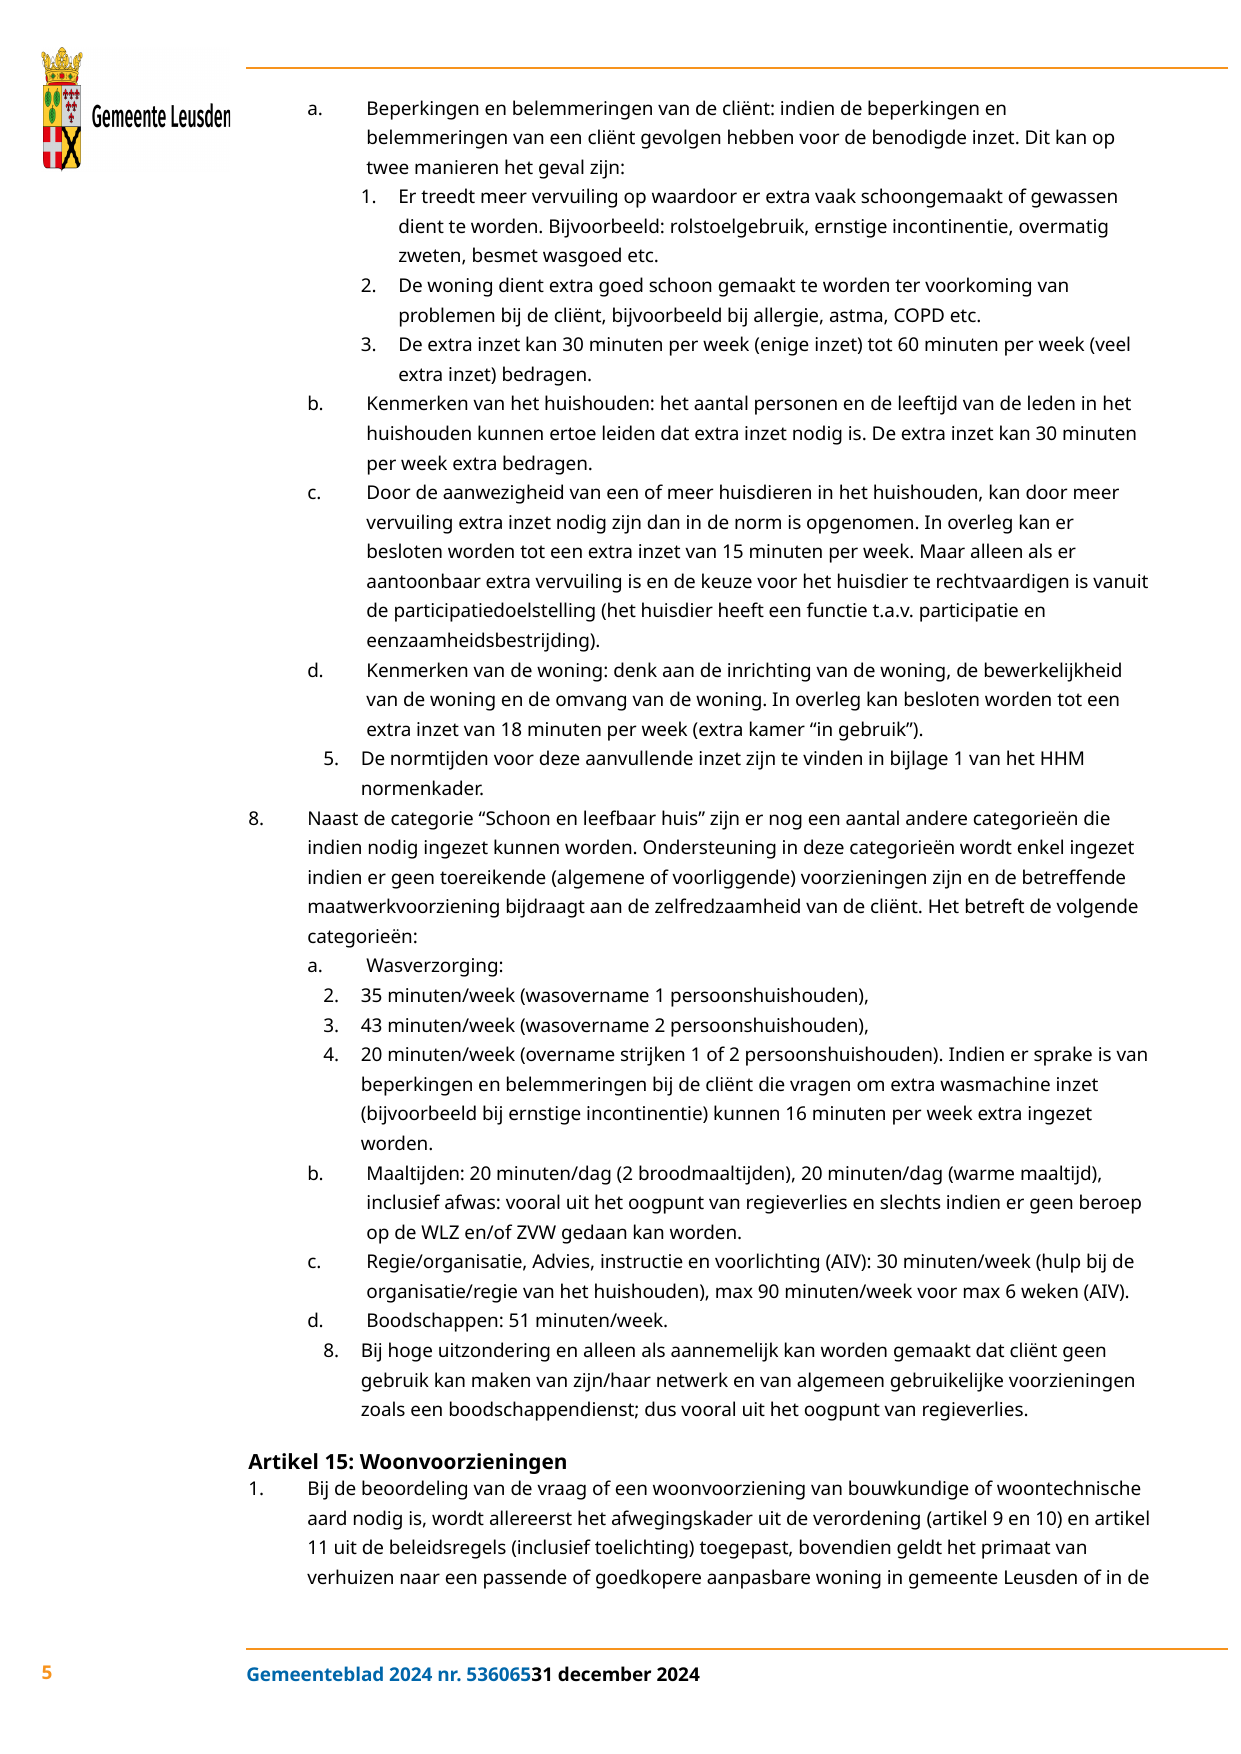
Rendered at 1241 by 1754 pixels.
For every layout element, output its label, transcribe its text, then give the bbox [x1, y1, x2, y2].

list 35 minuten/week (wasovername 1 persoonshuishouden), [323, 982, 1152, 1008]
list De normtijden voor deze aanvullende inzet zijn te vinden in bijlage 1 van het HHM normenkader. [323, 746, 1152, 801]
list Door de aanwezigheid van een of meer huisdieren in het huishouden, kan door meer vervuiling extra inzet nodig zijn dan in de norm is opgenomen. In overleg kan er besloten worden tot een extra inzet van 15 minuten per week. Maar alleen als er aantoonbaar extra vervuiling is en de keuze voor het huisdier te rechtvaardigen is vanuit de participatiedoelstelling (het huisdier heeft een functie t.a.v. participatie en eenzaamheidsbestrijding). [307, 479, 1152, 653]
list De woning dient extra goed schoon gemaakt te worden ter voorkoming van problemen bij de cliënt, bijvoorbeeld bij allergie, astma, COPD etc. [361, 272, 1152, 328]
list Er treedt meer vervuiling op waardoor er extra vaak schoongemaakt of gewassen dient te worden. Bijvoorbeeld: rolstoelgebruik, ernstige incontinentie, overmatig zweten, besmet wasgoed etc. [361, 183, 1152, 268]
list Kenmerken van de woning: denk aan de inrichting van de woning, de bewerkelijkheid van de woning en de omvang van de woning. In overleg kan besloten worden tot een extra inzet van 18 minuten per week (extra kamer “in gebruik”). [307, 657, 1152, 742]
text Artikel 15: Woonvoorzieningen [248, 1447, 1152, 1475]
picture [41, 47, 231, 172]
list 43 minuten/week (wasovername 2 persoonshuishouden), [323, 1012, 1152, 1038]
list Bij de beoordeling van de vraag of een woonvoorziening van bouwkundige of woontechnische aard nodig is, wordt allereerst het afwegingskader uit de verordening (artikel 9 en 10) en artikel 11 uit de beleidsregels (inclusief toelichting) toegepast, bovendien geldt het primaat van verhuizen naar een passende of goedkopere aanpasbare woning in gemeente Leusden of in de [248, 1475, 1152, 1590]
list 20 minuten/week (overname strijken 1 of 2 persoonshuishouden). Indien er sprake is van beperkingen en belemmeringen bij de cliënt die vragen om extra wasmachine inzet (bijvoorbeeld bij ernstige incontinentie) kunnen 16 minuten per week extra ingezet worden. [323, 1041, 1152, 1156]
list Regie/organisatie, Advies, instructie en voorlichting (AIV): 30 minuten/week (hulp bij de organisatie/regie van het huishouden), max 90 minuten/week voor max 6 weken (AIV). [307, 1248, 1152, 1304]
list Maaltijden: 20 minuten/dag (2 broodmaaltijden), 20 minuten/dag (warme maaltijd), inclusief afwas: vooral uit het oogpunt van regieverlies en slechts indien er geen beroep op de WLZ en/of ZVW gedaan kan worden. [307, 1160, 1152, 1245]
list Bij hoge uitzondering en alleen als aannemelijk kan worden gemaakt dat cliënt geen gebruik kan maken van zijn/haar netwerk en van algemeen gebruikelijke voorzieningen zoals een boodschappendienst; dus vooral uit het oogpunt van regieverlies. [323, 1337, 1152, 1422]
list De extra inzet kan 30 minuten per week (enige inzet) tot 60 minuten per week (veel extra inzet) bedragen. [361, 331, 1152, 387]
list Kenmerken van het huishouden: het aantal personen en de leeftijd van de leden in het huishouden kunnen ertoe leiden dat extra inzet nodig is. De extra inzet kan 30 minuten per week extra bedragen. [307, 391, 1152, 476]
list Boodschappen: 51 minuten/week. [307, 1308, 1152, 1333]
list Wasverzorging: [307, 953, 1152, 978]
list Naast de categorie “Schoon en leefbaar huis” zijn er nog een aantal andere categorieën die indien nodig ingezet kunnen worden. Ondersteuning in deze categorieën wordt enkel ingezet indien er geen toereikende (algemene of voorliggende) voorzieningen zijn en de betreffende maatwerkvoorziening bijdraagt aan de zelfredzaamheid van de cliënt. Het betreft de volgende categorieën: [248, 805, 1152, 949]
list Beperkingen en belemmeringen van de cliënt: indien de beperkingen en belemmeringen van een cliënt gevolgen hebben voor de benodigde inzet. Dit kan op twee manieren het geval zijn: [307, 95, 1152, 180]
